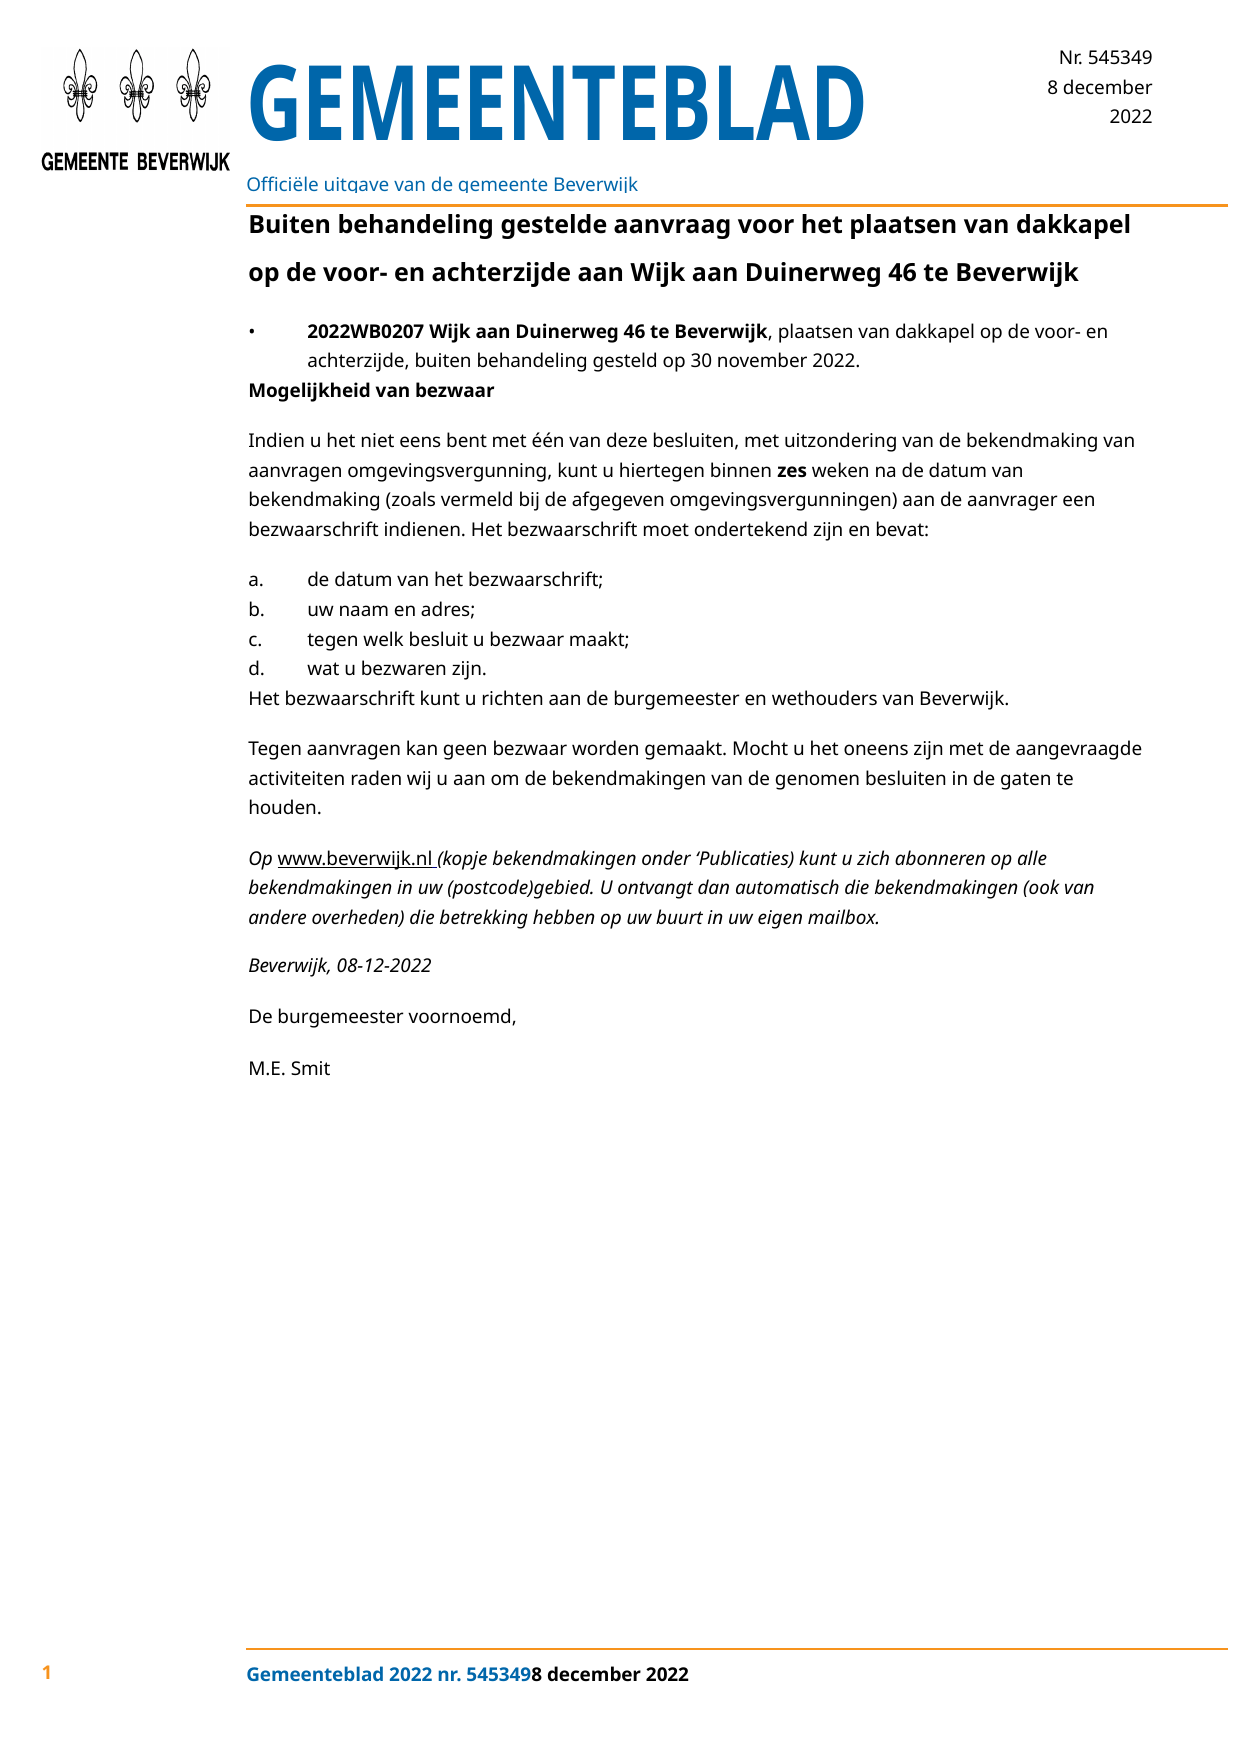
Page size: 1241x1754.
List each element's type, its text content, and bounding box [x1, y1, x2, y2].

list 2022WB0207 Wijk aan Duinerweg 46 te Beverwijk, plaatsen van dakkapel op de voor- en achterzijde, buiten behandeling gesteld op 30 november 2022. [248, 318, 1152, 373]
list de datum van het bezwaarschrift; [248, 567, 1152, 592]
text Beverwijk, 08-12-2022 [248, 952, 1152, 978]
list tegen welk besluit u bezwaar maakt; [248, 626, 1152, 652]
list uw naam en adres; [248, 596, 1152, 622]
text Op www.beverwijk.nl (kopje bekendmakingen onder ‘Publicaties) kunt u zich abonneren op alle bekendmakingen in uw (postcode)gebied. U ontvangt dan automatisch die bekendmakingen (ook van andere overheden) die betrekking hebben op uw buurt in uw eigen mailbox. [248, 845, 1152, 930]
text M.E. Smit [248, 1055, 1152, 1081]
picture [41, 47, 231, 172]
text Mogelijkheid van bezwaar [248, 377, 1152, 403]
list wat u bezwaren zijn. [248, 655, 1152, 681]
text Indien u het niet eens bent met één van deze besluiten, met uitzondering van de bekendmaking van aanvragen omgevingsvergunning, kunt u hiertegen binnen zes weken na de datum van bekendmaking (zoals vermeld bij de afgegeven omgevingsvergunningen) aan de aanvrager een bezwaarschrift indienen. Het bezwaarschrift moet ondertekend zijn en bevat: [248, 427, 1152, 542]
text Tegen aanvragen kan geen bezwaar worden gemaakt. Mocht u het oneens zijn met de aangevraagde activiteiten raden wij u aan om de bekendmakingen van de genomen besluiten in de gaten te houden. [248, 735, 1152, 820]
text Het bezwaarschrift kunt u richten aan de burgemeester en wethouders van Beverwijk. [248, 685, 1152, 711]
text De burgemeester voornoemd, [248, 1003, 1152, 1029]
text Buiten behandeling gestelde aanvraag voor het plaatsen van dakkapel op de voor- en achterzijde aan Wijk aan Duinerweg 46 te Beverwijk [248, 207, 1152, 288]
